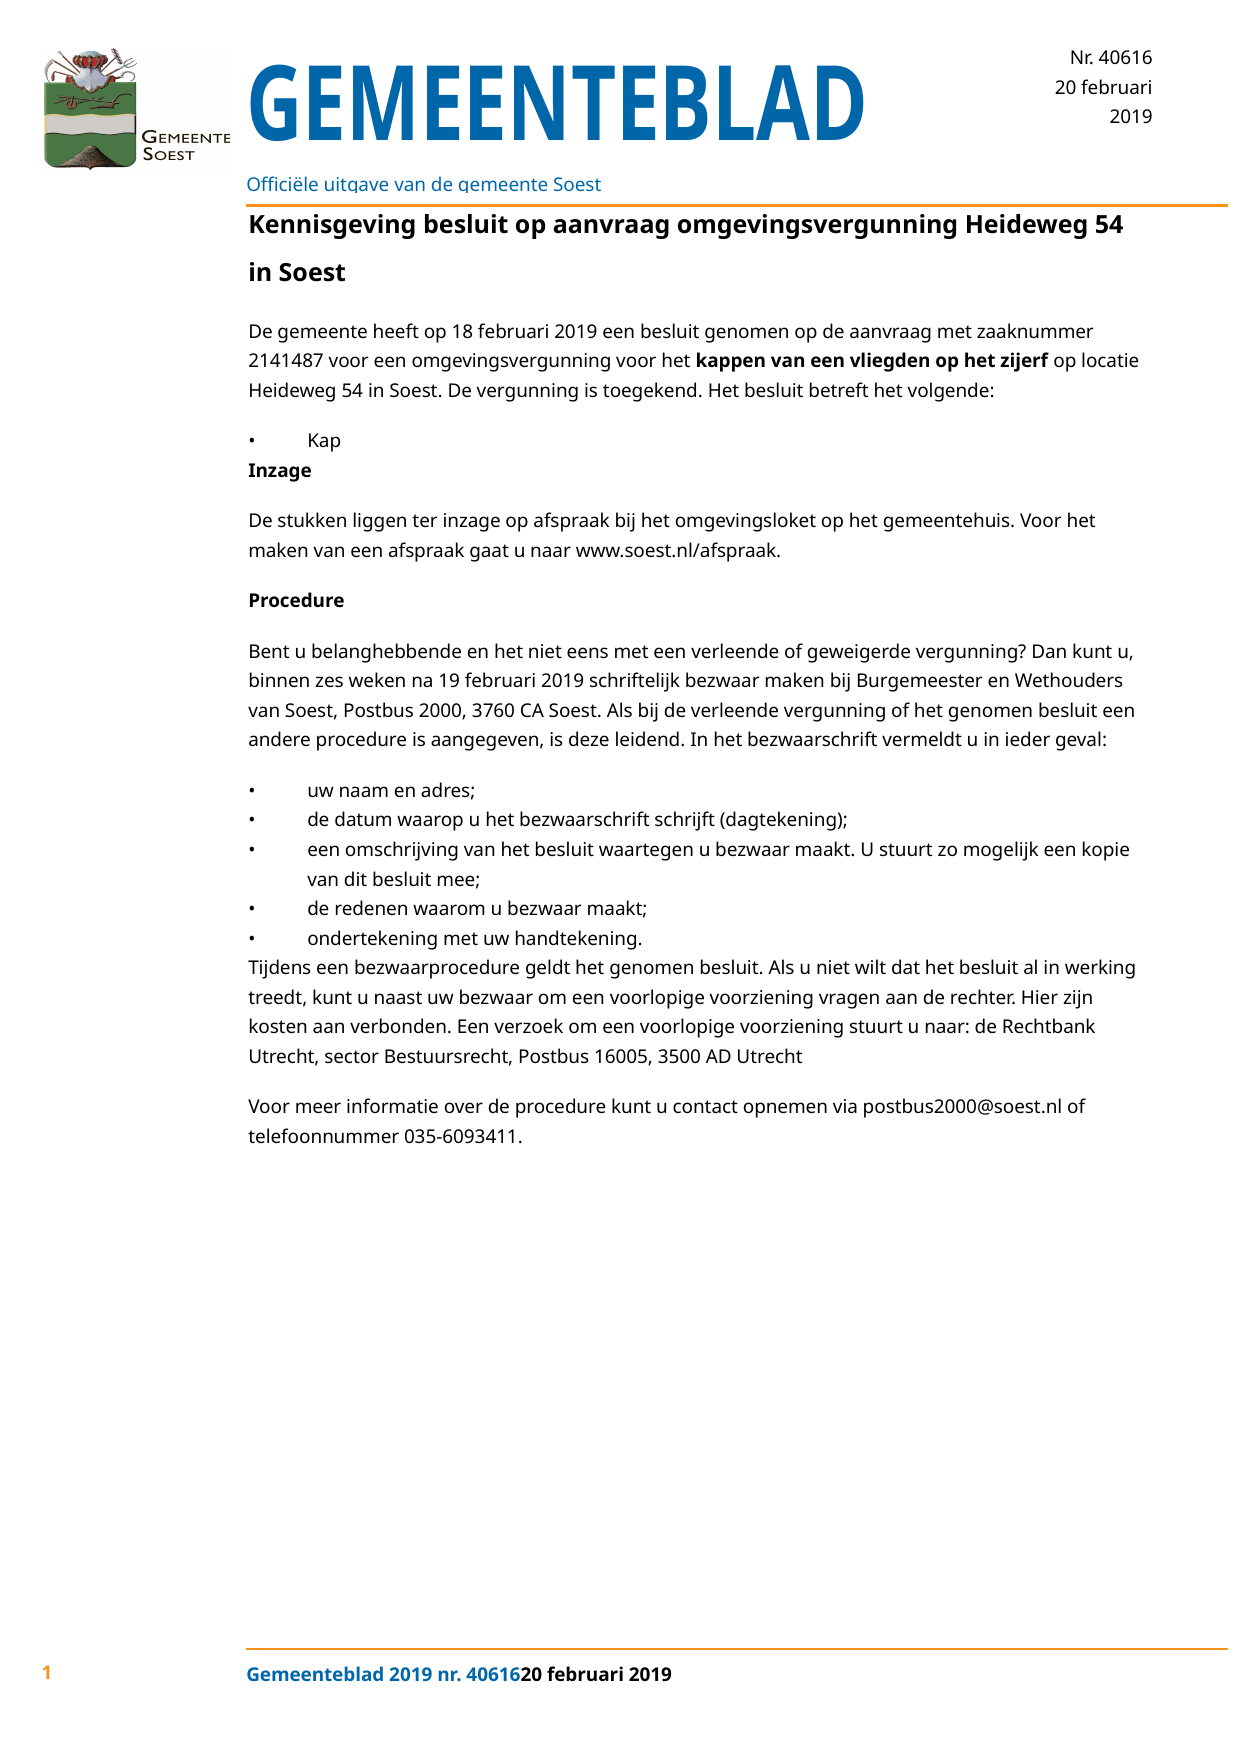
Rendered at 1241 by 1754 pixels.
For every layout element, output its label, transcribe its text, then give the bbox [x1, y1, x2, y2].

text De stukken liggen ter inzage op afspraak bij het omgevingsloket op het gemeentehuis. Voor het maken van een afspraak gaat u naar www.soest.nl/afspraak. [248, 507, 1152, 563]
picture [41, 47, 231, 172]
text Procedure [248, 587, 1152, 613]
list uw naam en adres; [248, 777, 1152, 803]
list een omschrijving van het besluit waartegen u bezwaar maakt. U stuurt zo mogelijk een kopie van dit besluit mee; [248, 836, 1152, 892]
list Kap [248, 427, 1152, 453]
text Inzage [248, 457, 1152, 483]
list de datum waarop u het bezwaarschrift schrijft (dagtekening); [248, 807, 1152, 832]
list ondertekening met uw handtekening. [248, 925, 1152, 951]
text De gemeente heeft op 18 februari 2019 een besluit genomen op de aanvraag met zaaknummer 2141487 voor een omgevingsvergunning voor het kappen van een vliegden op het zijerf op locatie Heideweg 54 in Soest. De vergunning is toegekend. Het besluit betreft het volgende: [248, 318, 1152, 403]
list de redenen waarom u bezwaar maakt; [248, 895, 1152, 921]
text Tijdens een bezwaarprocedure geldt het genomen besluit. Als u niet wilt dat het besluit al in werking treedt, kunt u naast uw bezwaar om een voorlopige voorziening vragen aan de rechter. Hier zijn kosten aan verbonden. Een verzoek om een voorlopige voorziening stuurt u naar: de Rechtbank Utrecht, sector Bestuursrecht, Postbus 16005, 3500 AD Utrecht [248, 954, 1152, 1069]
text Kennisgeving besluit op aanvraag omgevingsvergunning Heideweg 54 in Soest [248, 207, 1152, 288]
text Voor meer informatie over de procedure kunt u contact opnemen via postbus2000@soest.nl of telefoonnummer 035-6093411. [248, 1094, 1152, 1149]
text Bent u belanghebbende en het niet eens met een verleende of geweigerde vergunning? Dan kunt u, binnen zes weken na 19 februari 2019 schriftelijk bezwaar maken bij Burgemeester en Wethouders van Soest, Postbus 2000, 3760 CA Soest. Als bij de verleende vergunning of het genomen besluit een andere procedure is aangegeven, is deze leidend. In het bezwaarschrift vermeldt u in ieder geval: [248, 638, 1152, 752]
